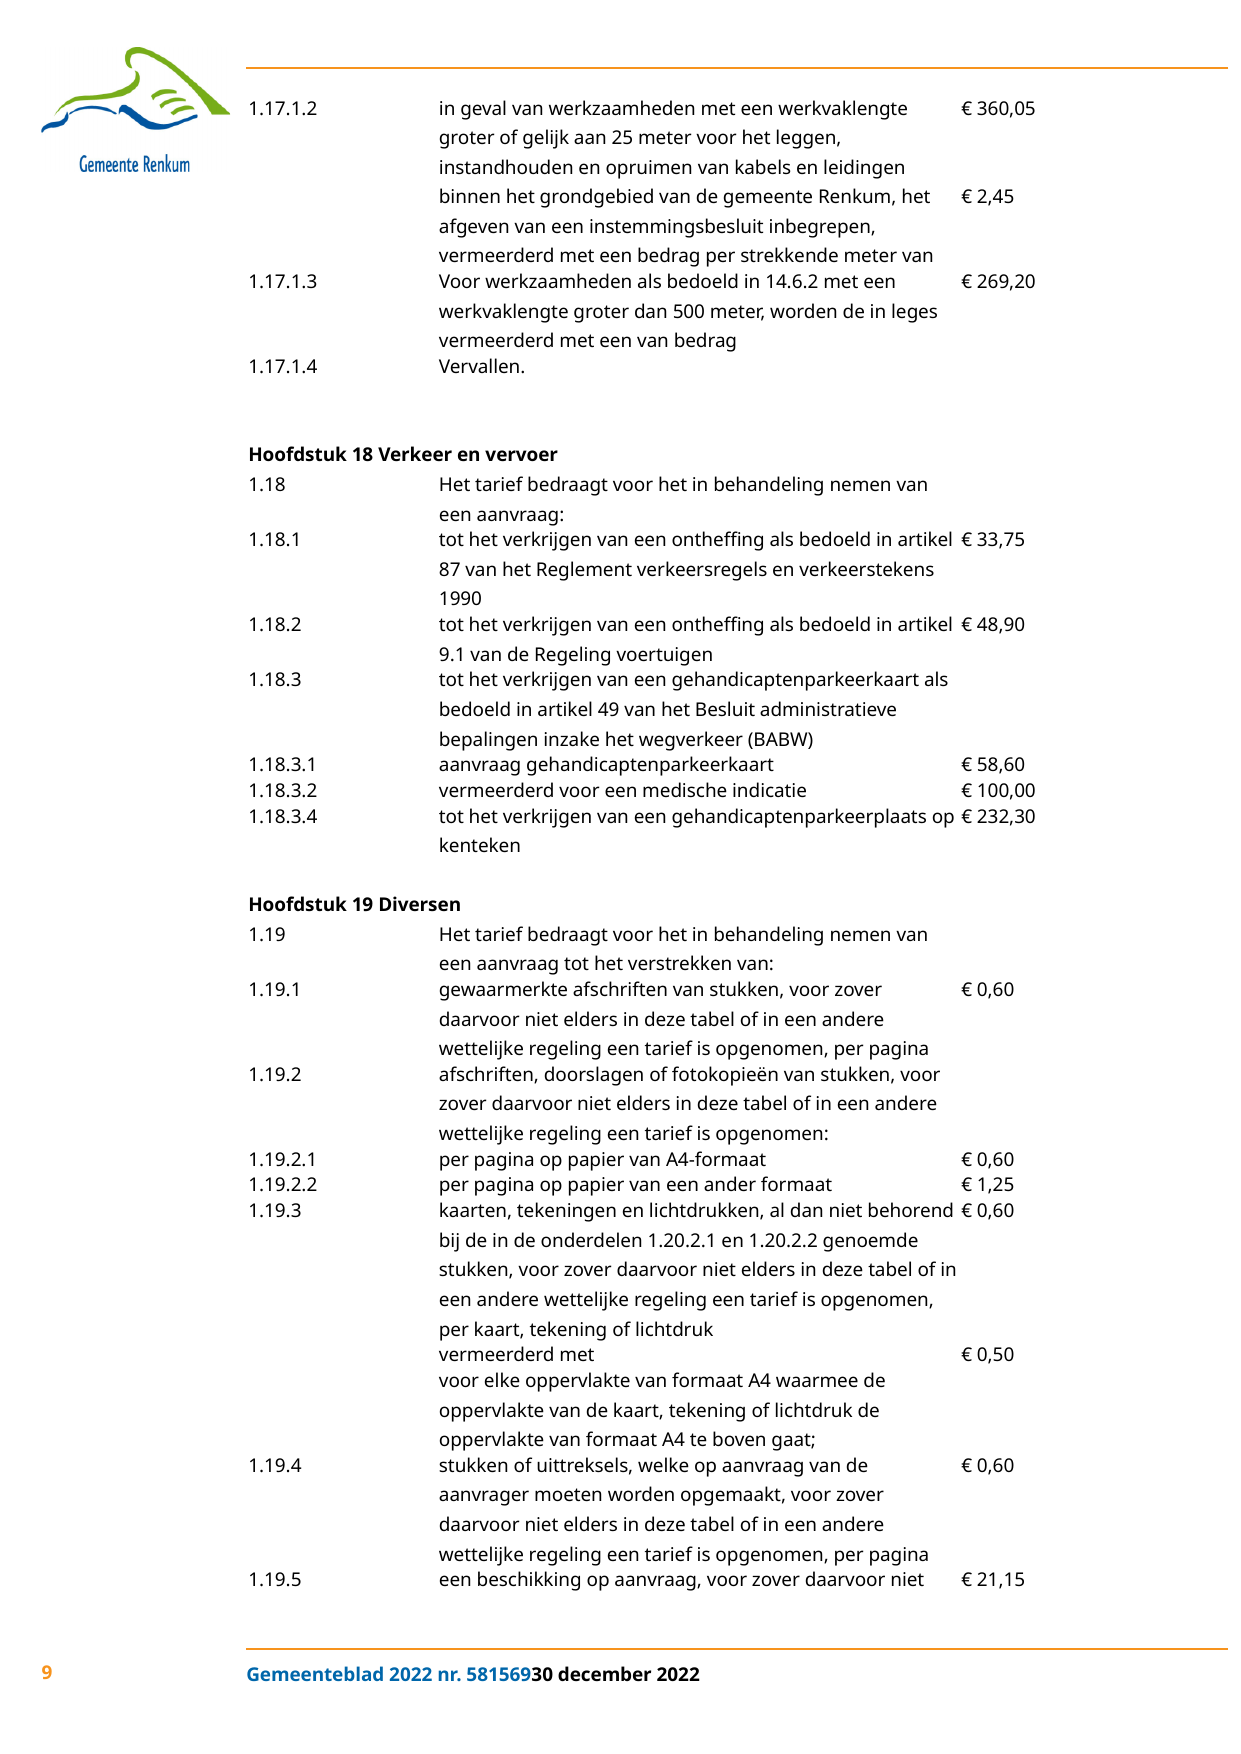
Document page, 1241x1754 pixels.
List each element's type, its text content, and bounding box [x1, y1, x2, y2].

table_cell stukken of uittreksels, welke op aanvraag van de aanvrager moeten worden opgemaakt, voor zover daarvoor niet elders in deze tabel of in een andere wettelijke regeling een tarief is opgenomen, per pagina [439, 1452, 961, 1567]
table_cell € 58,60 [961, 752, 1152, 777]
table_cell [248, 1341, 439, 1367]
text Hoofdstuk 18 Verkeer en vervoer [248, 441, 1152, 467]
table_cell per pagina op papier van een ander formaat [439, 1172, 961, 1197]
table_cell [961, 667, 1152, 752]
table_cell 1.18.1 [248, 526, 439, 611]
table_cell [961, 1367, 1152, 1452]
table_cell € 33,75 [961, 526, 1152, 611]
table_cell € 21,15 [961, 1567, 1152, 1592]
table_cell € 0,60 [961, 1452, 1152, 1567]
table_header [961, 921, 1152, 976]
table_cell € 100,00 [961, 777, 1152, 803]
table_cell afschriften, doorslagen of fotokopieën van stukken, voor zover daarvoor niet elders in deze tabel of in een andere wettelijke regeling een tarief is opgenomen: [439, 1061, 961, 1146]
table_cell voor elke oppervlakte van formaat A4 waarmee de oppervlakte van de kaart, tekening of lichtdruk de oppervlakte van formaat A4 te boven gaat; [439, 1367, 961, 1452]
table_cell een beschikking op aanvraag, voor zover daarvoor niet [439, 1567, 961, 1592]
table_header Het tarief bedraagt voor het in behandeling nemen van een aanvraag: [439, 471, 961, 526]
table_cell 1.19.3 [248, 1198, 439, 1341]
table_cell tot het verkrijgen van een gehandicaptenparkeerkaart als bedoeld in artikel 49 van het Besluit administratieve bepalingen inzake het wegverkeer (BABW) [439, 667, 961, 752]
table_cell aanvraag gehandicaptenparkeerkaart [439, 752, 961, 777]
table_cell € 0,60 [961, 976, 1152, 1061]
table_cell vermeerderd met [439, 1341, 961, 1367]
table_cell Vervallen. [439, 353, 961, 379]
table_cell Voor werkzaamheden als bedoeld in 14.6.2 met een werkvaklengte groter dan 500 meter, worden de in leges vermeerderd met een van bedrag [439, 269, 961, 353]
table_cell 1.18.3.1 [248, 752, 439, 777]
table_cell per pagina op papier van A4-formaat [439, 1146, 961, 1172]
table_header 1.18 [248, 471, 439, 526]
table_cell € 232,30 [961, 803, 1152, 858]
table_cell 1.17.1.3 [248, 269, 439, 353]
table_cell 1.19.2.1 [248, 1146, 439, 1172]
table_cell 1.18.3 [248, 667, 439, 752]
table_cell 1.19.4 [248, 1452, 439, 1567]
table_cell [248, 1367, 439, 1452]
text Hoofdstuk 19 Diversen [248, 891, 1152, 917]
table_cell kaarten, tekeningen en lichtdrukken, al dan niet behorend bij de in de onderdelen 1.20.2.1 en 1.20.2.2 genoemde stukken, voor zover daarvoor niet elders in deze tabel of in een andere wettelijke regeling een tarief is opgenomen, per kaart, tekening of lichtdruk [439, 1198, 961, 1341]
table_header 1.19 [248, 921, 439, 976]
table_cell [961, 353, 1152, 379]
table_cell € 269,20 [961, 269, 1152, 353]
table_cell tot het verkrijgen van een ontheffing als bedoeld in artikel 9.1 van de Regeling voertuigen [439, 611, 961, 667]
table_cell 1.19.2 [248, 1061, 439, 1146]
table_cell 1.17.1.2 [248, 95, 439, 268]
table_cell vermeerderd voor een medische indicatie [439, 777, 961, 803]
table_cell 1.19.5 [248, 1567, 439, 1592]
picture [41, 47, 231, 172]
table_cell € 48,90 [961, 611, 1152, 667]
table_header [961, 471, 1152, 526]
table_cell 1.18.3.2 [248, 777, 439, 803]
table_cell € 0,60 [961, 1198, 1152, 1341]
table_cell 1.19.1 [248, 976, 439, 1061]
table_cell tot het verkrijgen van een ontheffing als bedoeld in artikel 87 van het Reglement verkeersregels en verkeerstekens 1990 [439, 526, 961, 611]
table_cell € 1,25 [961, 1172, 1152, 1197]
table_cell tot het verkrijgen van een gehandicaptenparkeerplaats op kenteken [439, 803, 961, 858]
table_cell € 0,50 [961, 1341, 1152, 1367]
table_header Het tarief bedraagt voor het in behandeling nemen van een aanvraag tot het verstrekken van: [439, 921, 961, 976]
table_cell € 0,60 [961, 1146, 1152, 1172]
table_cell 1.18.3.4 [248, 803, 439, 858]
table_cell gewaarmerkte afschriften van stukken, voor zover daarvoor niet elders in deze tabel of in een andere wettelijke regeling een tarief is opgenomen, per pagina [439, 976, 961, 1061]
table_cell in geval van werkzaamheden met een werkvaklengte groter of gelijk aan 25 meter voor het leggen, instandhouden en opruimen van kabels en leidingen binnen het grondgebied van de gemeente Renkum, het afgeven van een instemmingsbesluit inbegrepen, vermeerderd met een bedrag per strekkende meter van [439, 95, 961, 268]
table_cell 1.17.1.4 [248, 353, 439, 379]
table_cell 1.18.2 [248, 611, 439, 667]
table_cell 1.19.2.2 [248, 1172, 439, 1197]
table_cell € 360,05 € 2,45 [961, 95, 1152, 268]
table_cell [961, 1061, 1152, 1146]
